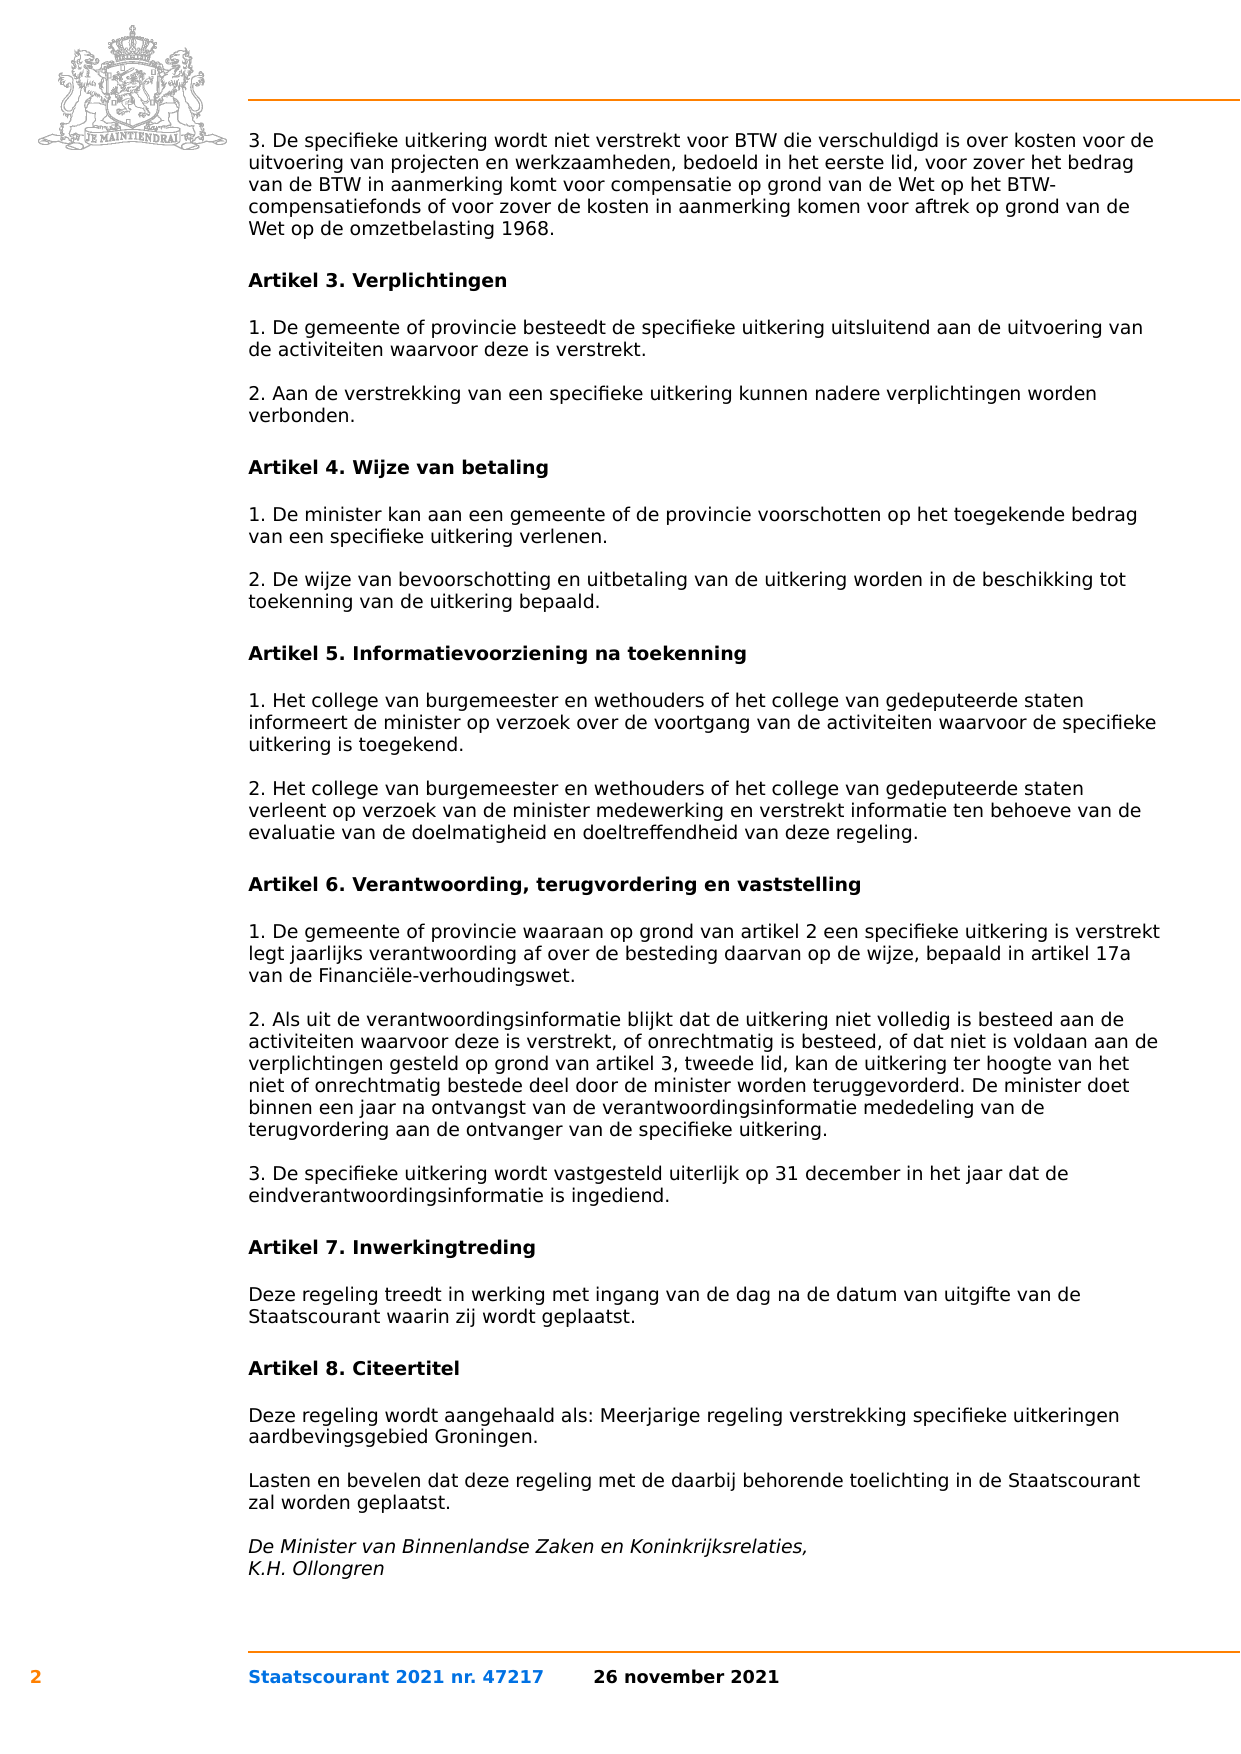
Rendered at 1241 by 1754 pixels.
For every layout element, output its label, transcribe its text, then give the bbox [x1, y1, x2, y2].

subtitle Artikel 3. Verplichtingen [248, 270, 1163, 292]
subtitle Artikel 7. Inwerkingtreding [248, 1237, 1163, 1258]
text 2. De wijze van bevoorschotting en uitbetaling van de uitkering worden in de beschikking tot toekenning van de uitkering bepaald. [248, 569, 1163, 613]
text 2. Als uit de verantwoordingsinformatie blijkt dat de uitkering niet volledig is besteed aan de activiteiten waarvoor deze is verstrekt, of onrechtmatig is besteed, of dat niet is voldaan aan de verplichtingen gesteld op grond van artikel 3, tweede lid, kan de uitkering ter hoogte van het niet of onrechtmatig bestede deel door de minister worden teruggevorderd. De minister doet binnen een jaar na ontvangst van de verantwoordingsinformatie mededeling van de terugvordering aan de ontvanger van de specifieke uitkering. [248, 1009, 1163, 1141]
text Deze regeling treedt in werking met ingang van de dag na de datum van uitgifte van de Staatscourant waarin zij wordt geplaatst. [248, 1283, 1163, 1327]
subtitle Artikel 5. Informatievoorziening na toekenning [248, 643, 1163, 665]
text 2. Het college van burgemeester en wethouders of het college van gedeputeerde staten verleent op verzoek van de minister medewerking en verstrekt informatie ten behoeve van de evaluatie van de doelmatigheid en doeltreffendheid van deze regeling. [248, 778, 1163, 844]
subtitle Artikel 4. Wijze van betaling [248, 457, 1163, 478]
text De Minister van Binnenlandse Zaken en Koninkrijksrelaties, K.H. Ollongren [248, 1536, 1163, 1580]
text 1. De minister kan aan een gemeente of de provincie voorschotten op het toegekende bedrag van een specifieke uitkering verlenen. [248, 503, 1163, 547]
subtitle Artikel 6. Verantwoording, terugvordering en vaststelling [248, 874, 1163, 896]
text Deze regeling wordt aangehaald als: Meerjarige regeling verstrekking specifieke uitkeringen aardbevingsgebied Groningen. [248, 1404, 1163, 1448]
picture [38, 25, 227, 150]
text 1. Het college van burgemeester en wethouders of het college van gedeputeerde staten informeert de minister op verzoek over de voortgang van de activiteiten waarvoor de specifieke uitkering is toegekend. [248, 690, 1163, 756]
text 3. De specifieke uitkering wordt niet verstrekt voor BTW die verschuldigd is over kosten voor de uitvoering van projecten en werkzaamheden, bedoeld in het eerste lid, voor zover het bedrag van de BTW in aanmerking komt voor compensatie op grond van de Wet op het BTW-compensatiefonds of voor zover de kosten in aanmerking komen voor aftrek op grond van de Wet op de omzetbelasting 1968. [248, 130, 1163, 240]
text 1. De gemeente of provincie waaraan op grond van artikel 2 een specifieke uitkering is verstrekt legt jaarlijks verantwoording af over de besteding daarvan op de wijze, bepaald in artikel 17a van de Financiële-verhoudingswet. [248, 921, 1163, 987]
text 1. De gemeente of provincie besteedt de specifieke uitkering uitsluitend aan de uitvoering van de activiteiten waarvoor deze is verstrekt. [248, 317, 1163, 361]
text Lasten en bevelen dat deze regeling met de daarbij behorende toelichting in de Staatscourant zal worden geplaatst. [248, 1470, 1163, 1514]
subtitle Artikel 8. Citeertitel [248, 1357, 1163, 1379]
text 2. Aan de verstrekking van een specifieke uitkering kunnen nadere verplichtingen worden verbonden. [248, 383, 1163, 427]
text 3. De specifieke uitkering wordt vastgesteld uiterlijk op 31 december in het jaar dat de eindverantwoordingsinformatie is ingediend. [248, 1163, 1163, 1207]
